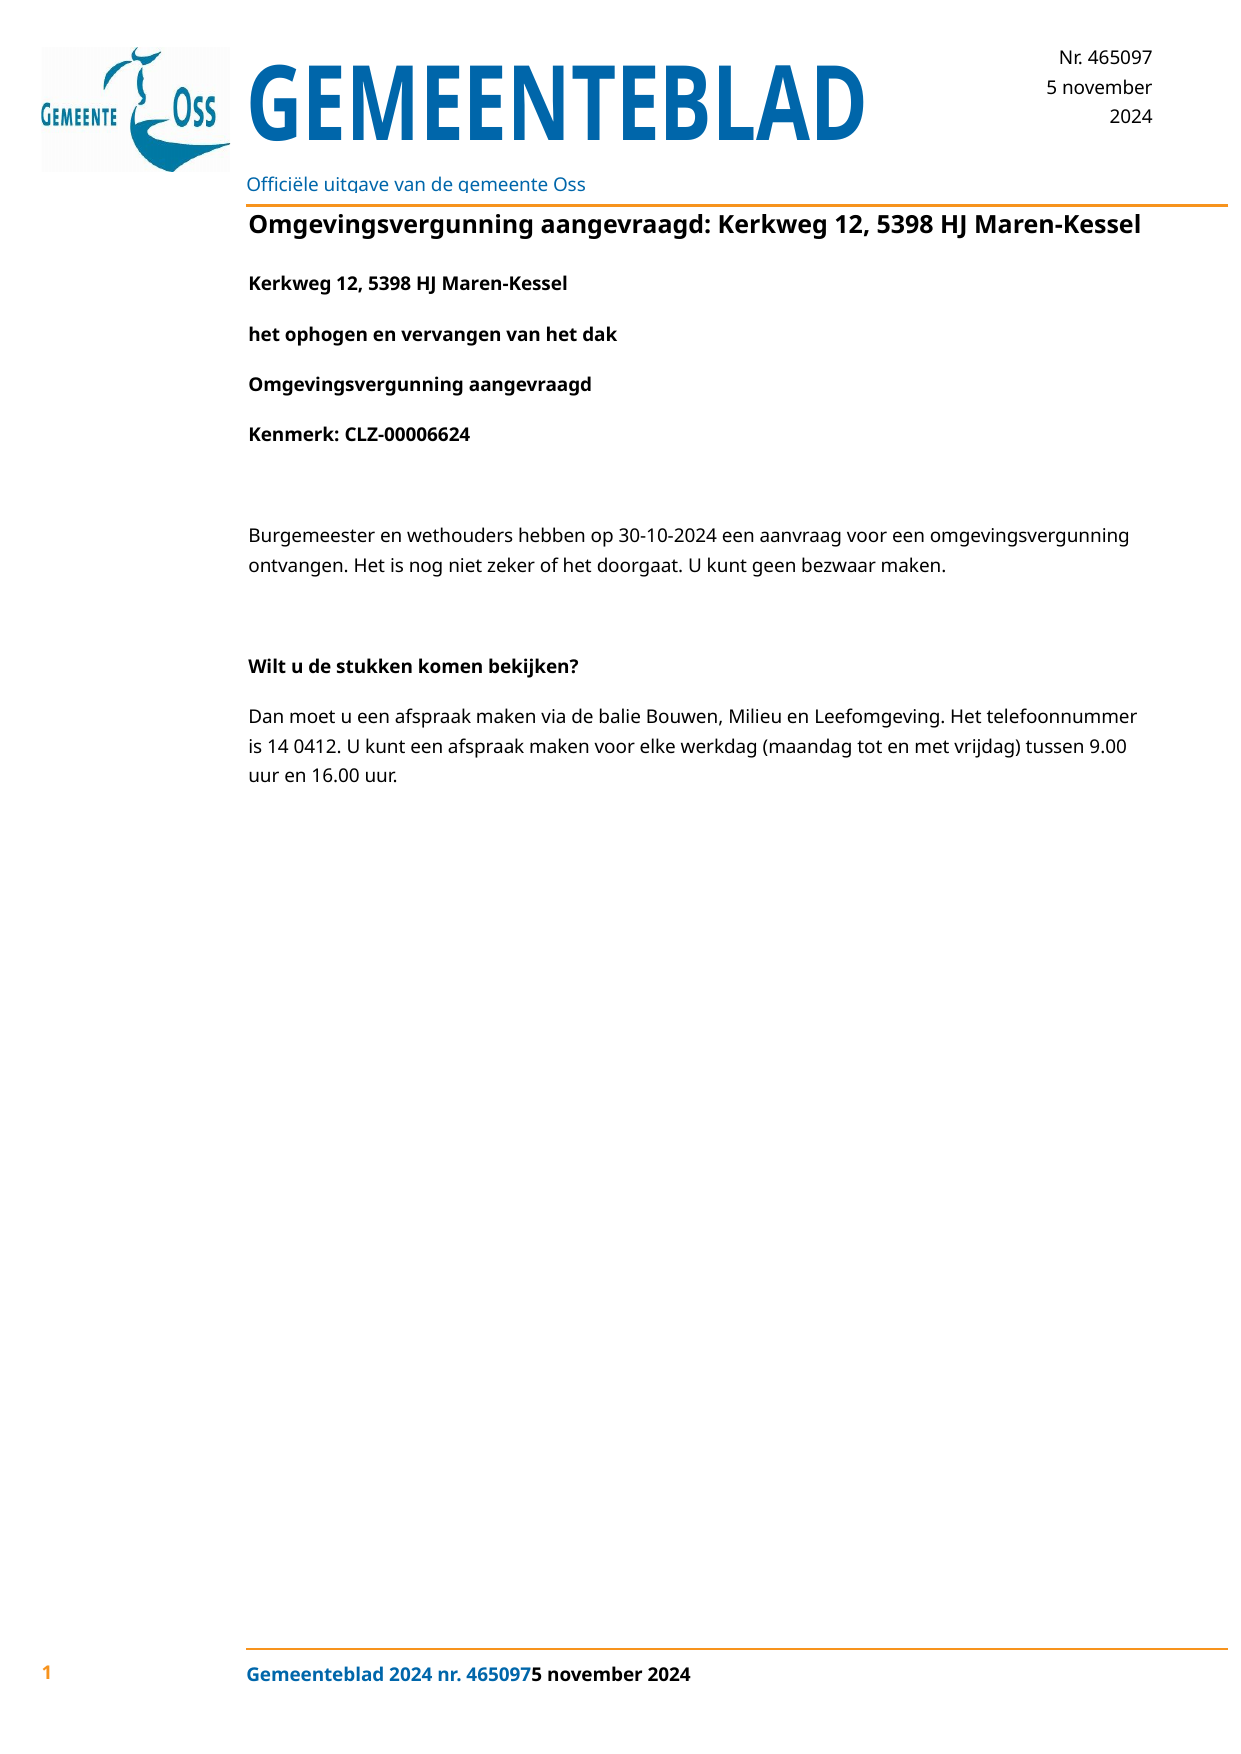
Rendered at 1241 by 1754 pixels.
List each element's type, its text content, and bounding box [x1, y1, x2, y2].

text Dan moet u een afspraak maken via de balie Bouwen, Milieu en Leefomgeving. Het telefoonnummer is 14 0412. U kunt een afspraak maken voor elke werkdag (maandag tot en met vrijdag) tussen 9.00 uur en 16.00 uur. [248, 703, 1152, 788]
text Kerkweg 12, 5398 HJ Maren-Kessel [248, 270, 1152, 296]
text Omgevingsvergunning aangevraagd: Kerkweg 12, 5398 HJ Maren-Kessel [248, 207, 1152, 241]
picture [41, 47, 231, 172]
text Burgemeester en wethouders hebben op 30-10-2024 een aanvraag voor een omgevingsvergunning ontvangen. Het is nog niet zeker of het doorgaat. U kunt geen bezwaar maken. [248, 522, 1152, 578]
text Wilt u de stukken komen bekijken? [248, 653, 1152, 678]
text het ophogen en vervangen van het dak [248, 321, 1152, 346]
text Omgevingsvergunning aangevraagd [248, 371, 1152, 397]
text Kenmerk: CLZ-00006624 [248, 422, 1152, 447]
